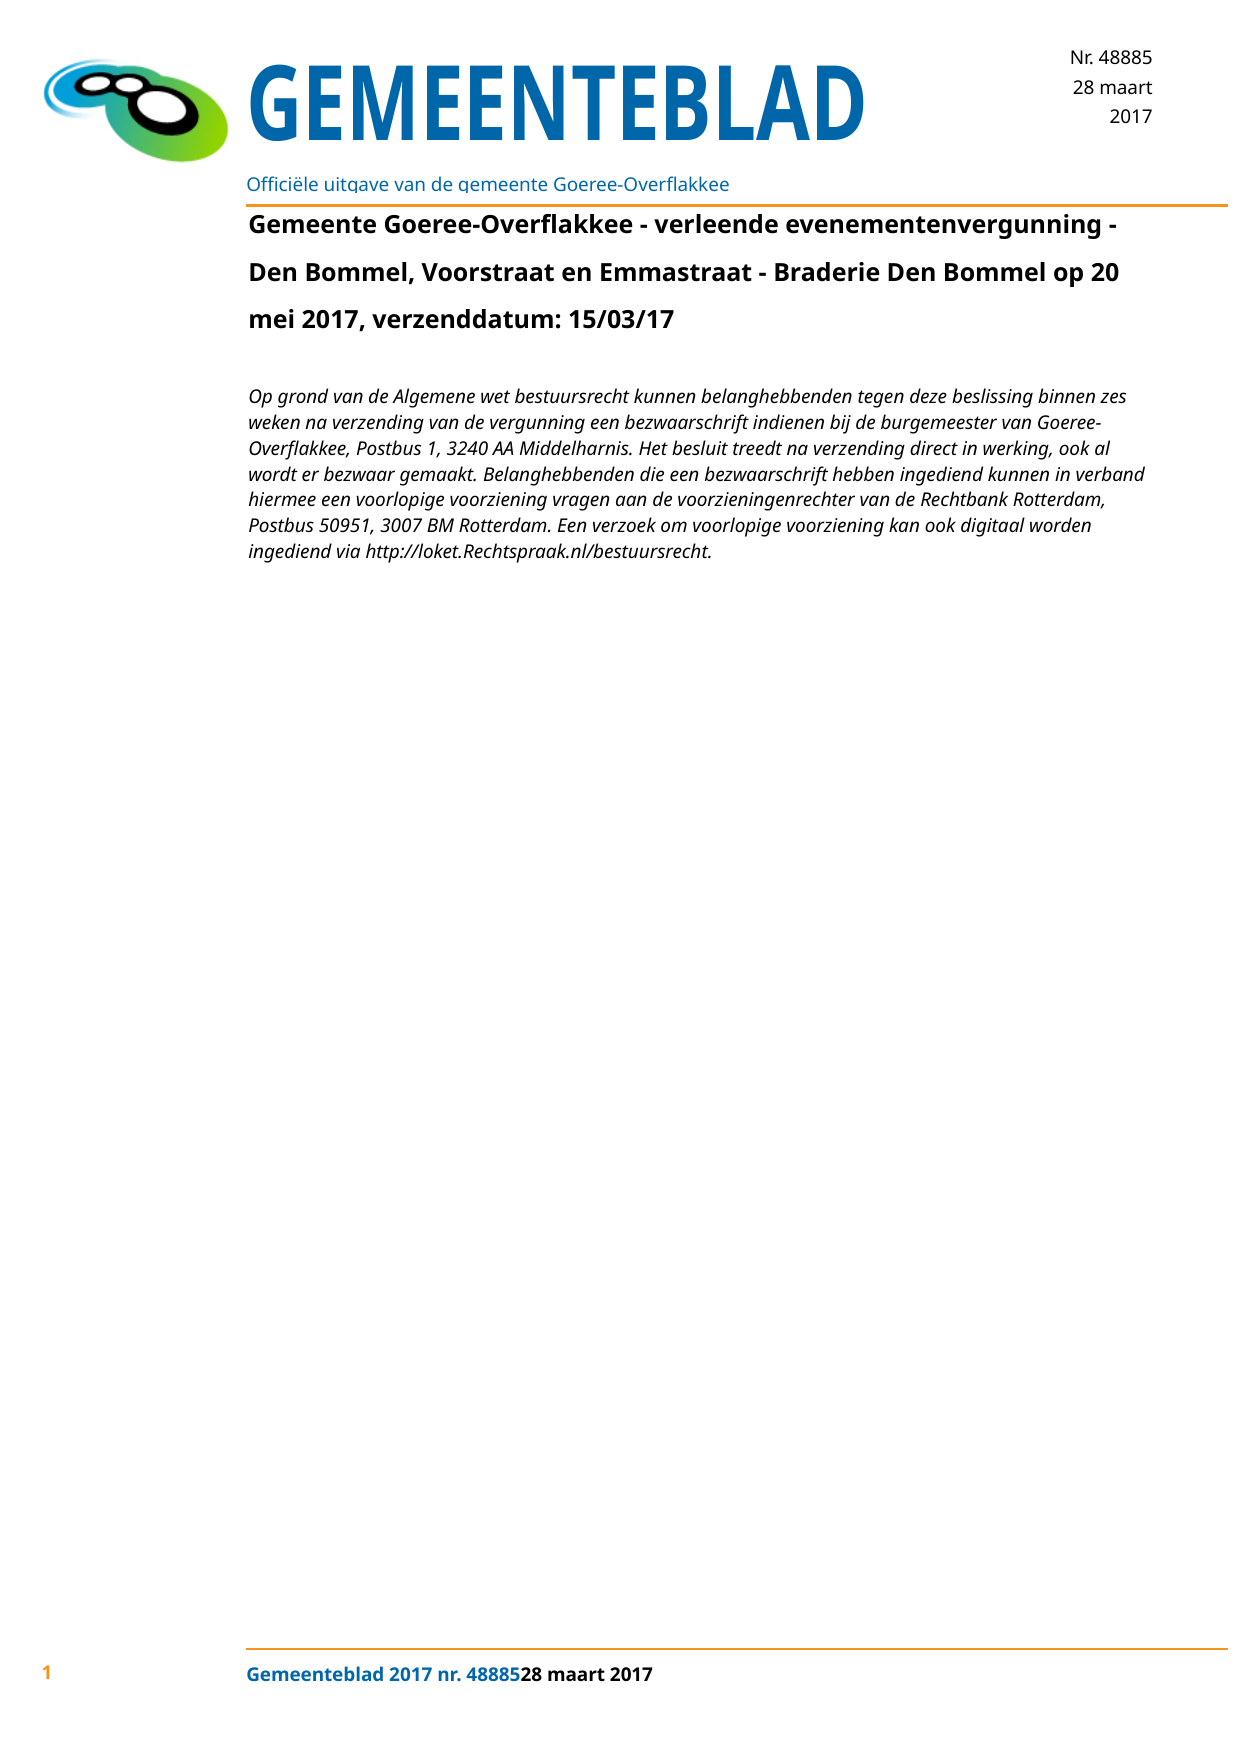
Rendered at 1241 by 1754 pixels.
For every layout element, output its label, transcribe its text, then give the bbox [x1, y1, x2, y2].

text Op grond van de Algemene wet bestuursrecht kunnen belanghebbenden tegen deze beslissing binnen zes weken na verzending van de vergunning een bezwaarschrift indienen bij de burgemeester van Goeree-Overflakkee, Postbus 1, 3240 AA Middelharnis. Het besluit treedt na verzending direct in werking, ook al wordt er bezwaar gemaakt. Belanghebbenden die een bezwaarschrift hebben ingediend kunnen in verband hiermee een voorlopige voorziening vragen aan de voorzieningenrechter van de Rechtbank Rotterdam, Postbus 50951, 3007 BM Rotterdam. Een verzoek om voorlopige voorziening kan ook digitaal worden ingediend via http://loket.Rechtspraak.nl/bestuursrecht. [248, 384, 1152, 564]
text Gemeente Goeree-Overflakkee - verleende evenementenvergunning - Den Bommel, Voorstraat en Emmastraat - Braderie Den Bommel op 20 mei 2017, verzenddatum: 15/03/17 [248, 207, 1152, 336]
picture [41, 47, 231, 172]
